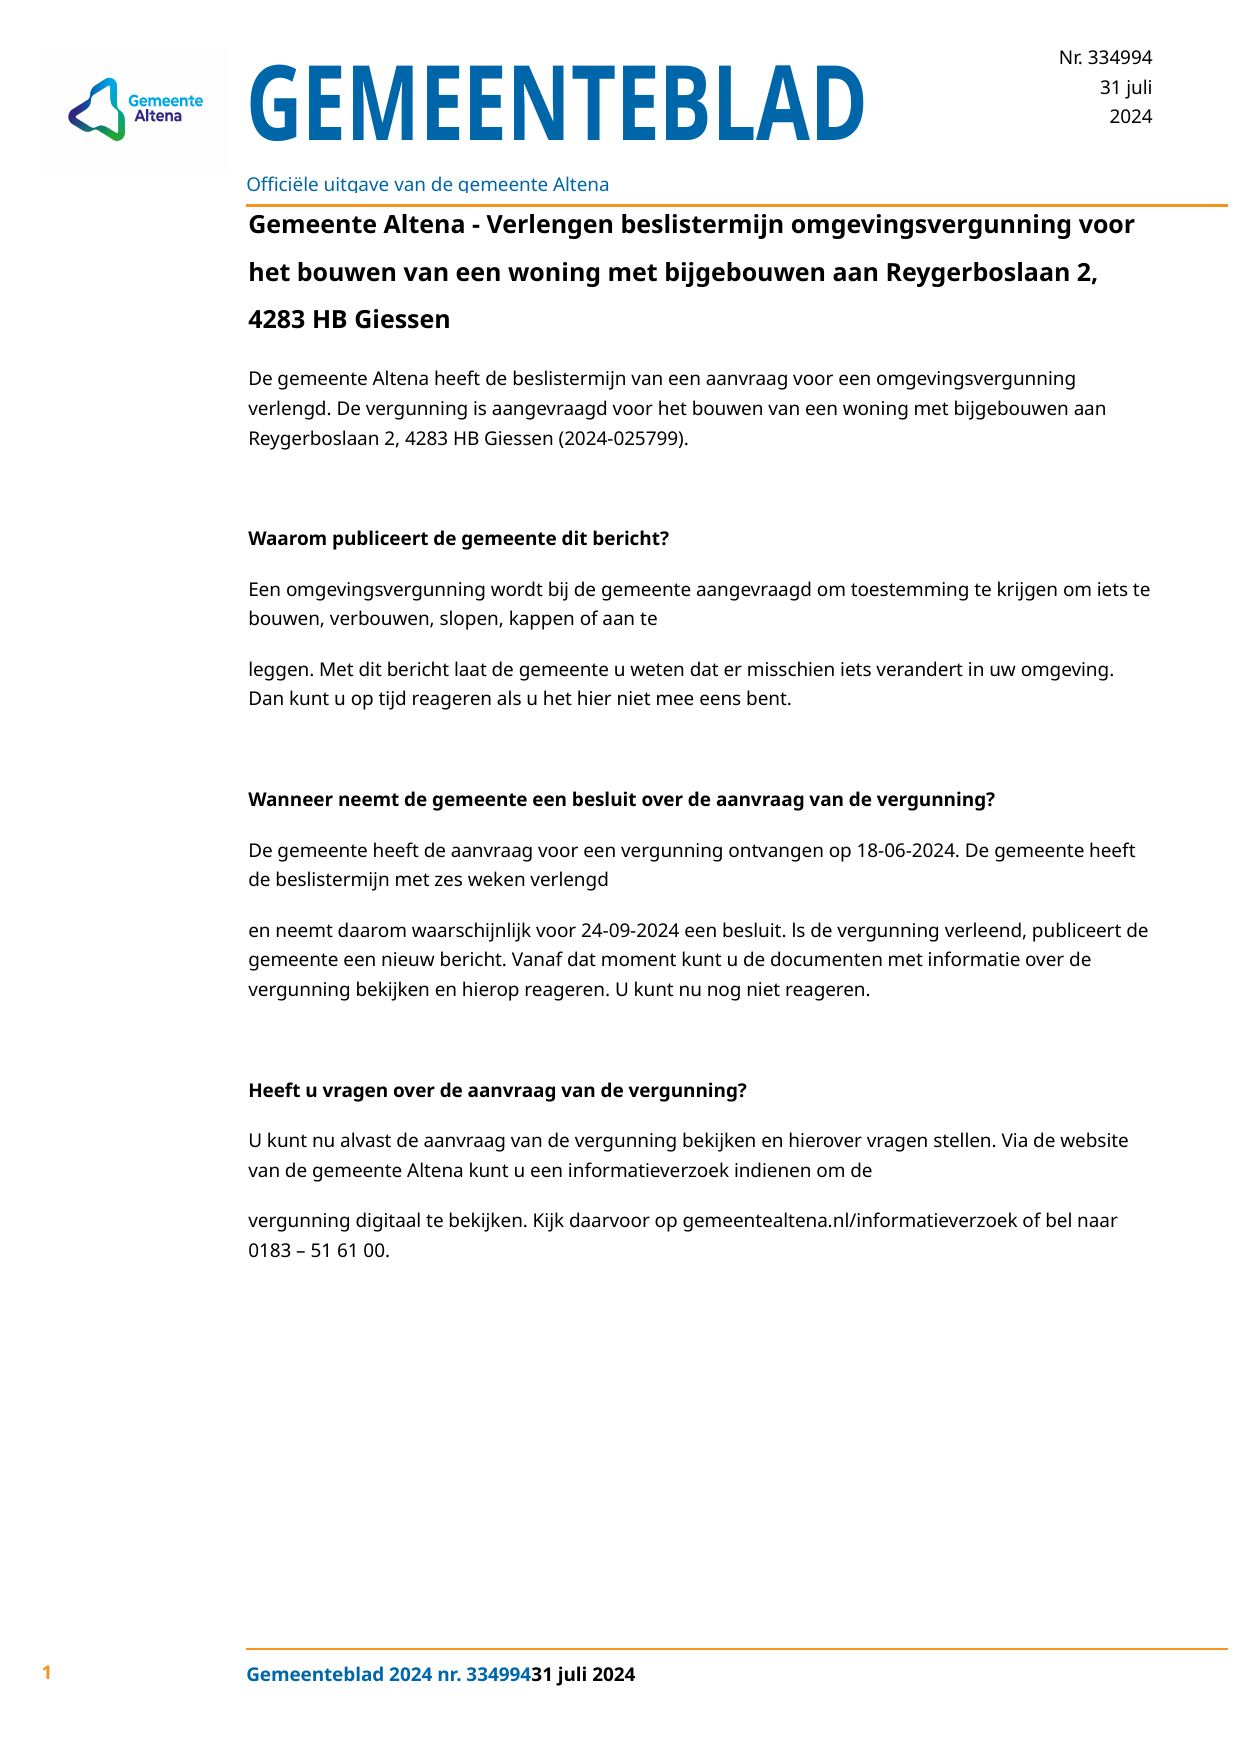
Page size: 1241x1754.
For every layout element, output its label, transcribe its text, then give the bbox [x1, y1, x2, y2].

text vergunning digitaal te bekijken. Kijk daarvoor op gemeentealtena.nl/informatieverzoek of bel naar 0183 – 51 61 00. [248, 1207, 1152, 1262]
text leggen. Met dit bericht laat de gemeente u weten dat er misschien iets verandert in uw omgeving. Dan kunt u op tijd reageren als u het hier niet mee eens bent. [248, 656, 1152, 711]
text Een omgevingsvergunning wordt bij de gemeente aangevraagd om toestemming te krijgen om iets te bouwen, verbouwen, slopen, kappen of aan te [248, 576, 1152, 631]
text Wanneer neemt de gemeente een besluit over de aanvraag van de vergunning? [248, 786, 1152, 812]
text Heeft u vragen over de aanvraag van de vergunning? [248, 1077, 1152, 1102]
text en neemt daarom waarschijnlijk voor 24-09-2024 een besluit. ls de vergunning verleend, publiceert de gemeente een nieuw bericht. Vanaf dat moment kunt u de documenten met informatie over de vergunning bekijken en hierop reageren. U kunt nu nog niet reageren. [248, 917, 1152, 1002]
text De gemeente heeft de aanvraag voor een vergunning ontvangen op 18-06-2024. De gemeente heeft de beslistermijn met zes weken verlengd [248, 837, 1152, 892]
text Waarom publiceert de gemeente dit bericht? [248, 526, 1152, 551]
text Gemeente Altena - Verlengen beslistermijn omgevingsvergunning voor het bouwen van een woning met bijgebouwen aan Reygerboslaan 2, 4283 HB Giessen [248, 207, 1152, 336]
text De gemeente Altena heeft de beslistermijn van een aanvraag voor een omgevingsvergunning verlengd. De vergunning is aangevraagd voor het bouwen van een woning met bijgebouwen aan Reygerboslaan 2, 4283 HB Giessen (2024-025799). [248, 366, 1152, 450]
text U kunt nu alvast de aanvraag van de vergunning bekijken en hierover vragen stellen. Via de website van de gemeente Altena kunt u een informatieverzoek indienen om de [248, 1127, 1152, 1182]
picture [41, 47, 231, 172]
